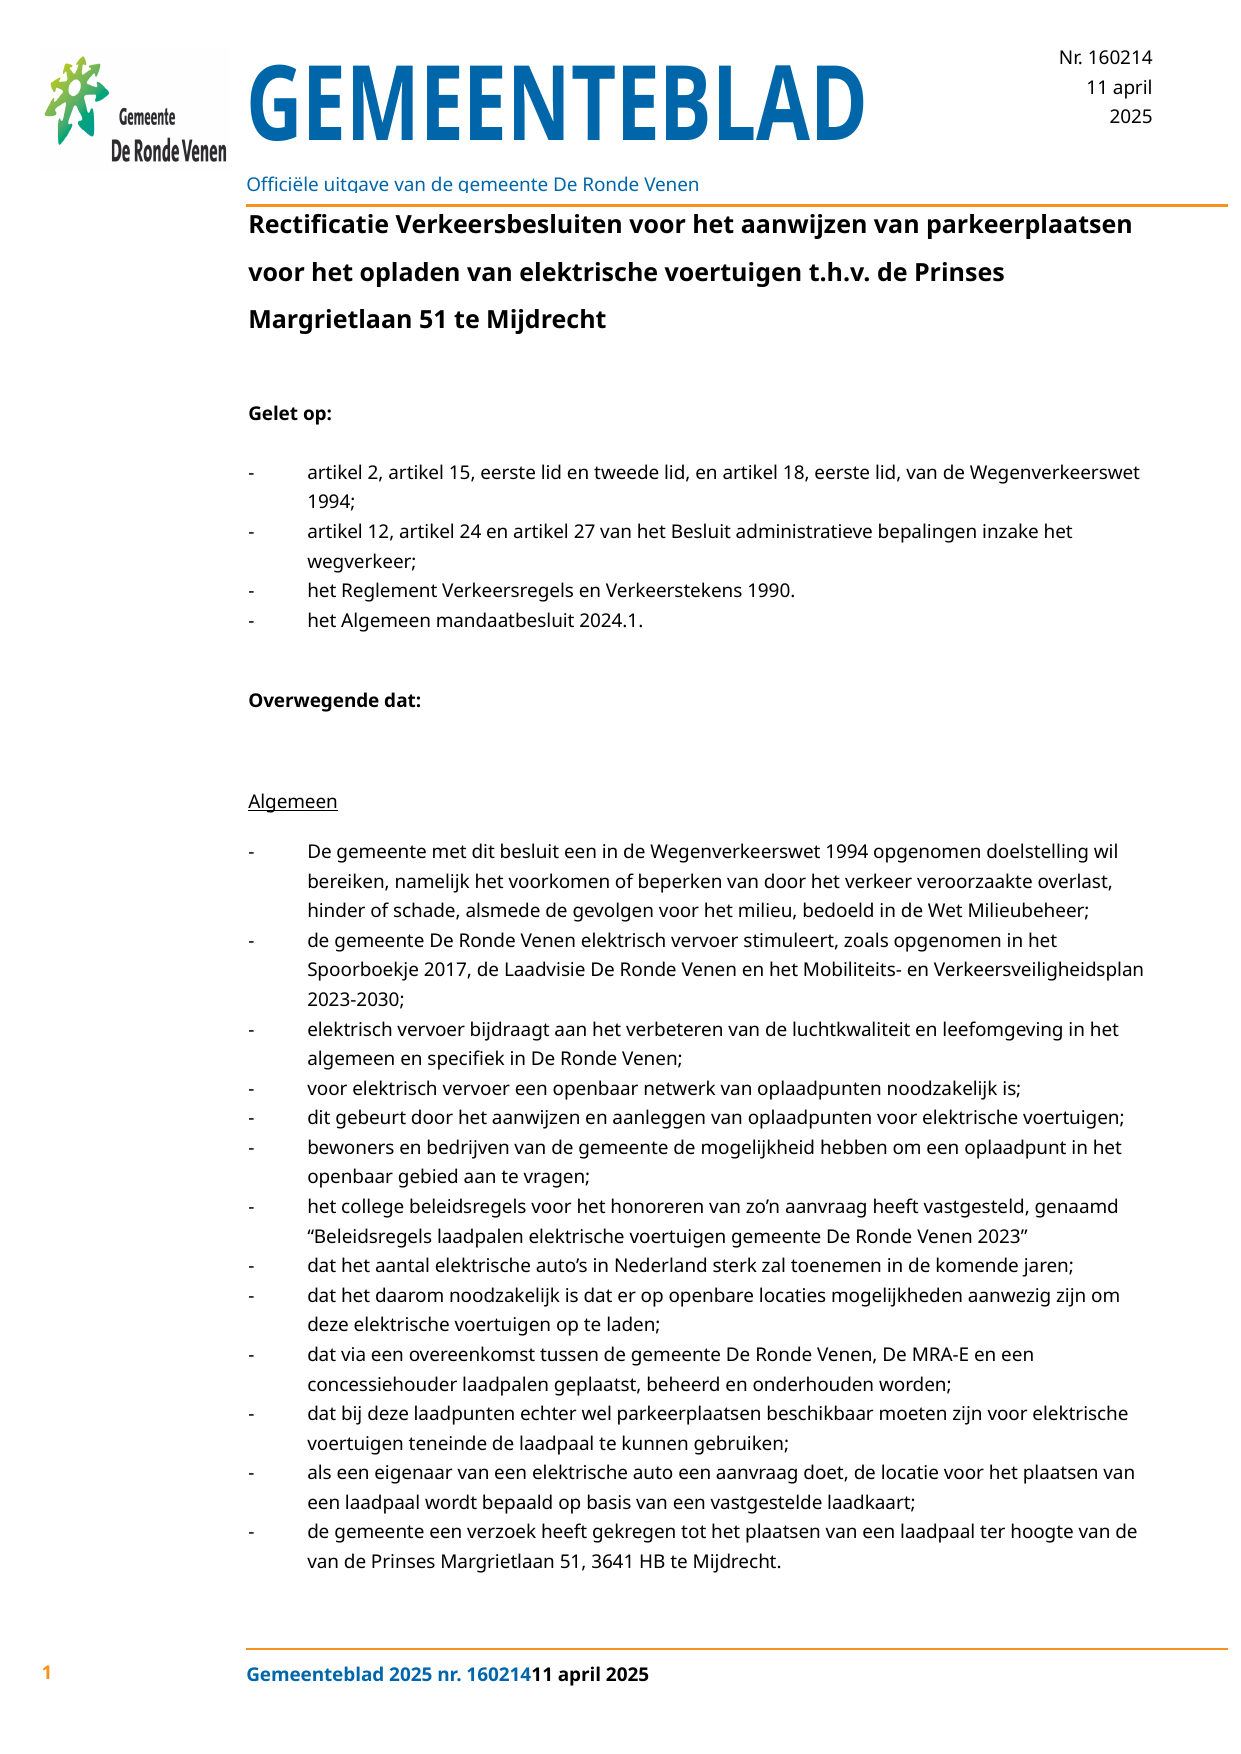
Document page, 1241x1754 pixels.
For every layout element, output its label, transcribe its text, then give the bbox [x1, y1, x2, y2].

text Overwegende dat: [248, 687, 1152, 713]
list De gemeente met dit besluit een in de Wegenverkeerswet 1994 opgenomen doelstelling wil bereiken, namelijk het voorkomen of beperken van door het verkeer veroorzaakte overlast, hinder of schade, alsmede de gevolgen voor het milieu, bedoeld in de Wet Milieubeheer; [248, 838, 1152, 923]
list dit gebeurt door het aanwijzen en aanleggen van oplaadpunten voor elektrische voertuigen; [248, 1104, 1152, 1130]
list de gemeente De Ronde Venen elektrisch vervoer stimuleert, zoals opgenomen in het Spoorboekje 2017, de Laadvisie De Ronde Venen en het Mobiliteits- en Verkeersveiligheidsplan 2023-2030; [248, 927, 1152, 1012]
list het Reglement Verkeersregels en Verkeerstekens 1990. [248, 577, 1152, 603]
list voor elektrisch vervoer een openbaar netwerk van oplaadpunten noodzakelijk is; [248, 1075, 1152, 1101]
text Rectificatie Verkeersbesluiten voor het aanwijzen van parkeerplaatsen voor het opladen van elektrische voertuigen t.h.v. de Prinses Margrietlaan 51 te Mijdrecht [248, 207, 1152, 336]
list dat via een overeenkomst tussen de gemeente De Ronde Venen, De MRA-E en een concessiehouder laadpalen geplaatst, beheerd en onderhouden worden; [248, 1341, 1152, 1396]
list bewoners en bedrijven van de gemeente de mogelijkheid hebben om een oplaadpunt in het openbaar gebied aan te vragen; [248, 1134, 1152, 1189]
picture [41, 47, 231, 172]
list als een eigenaar van een elektrische auto een aanvraag doet, de locatie voor het plaatsen van een laadpaal wordt bepaald op basis van een vastgestelde laadkaart; [248, 1459, 1152, 1515]
list artikel 12, artikel 24 en artikel 27 van het Besluit administratieve bepalingen inzake het wegverkeer; [248, 518, 1152, 573]
list dat bij deze laadpunten echter wel parkeerplaatsen beschikbaar moeten zijn voor elektrische voertuigen teneinde de laadpaal te kunnen gebruiken; [248, 1400, 1152, 1456]
list dat het daarom noodzakelijk is dat er op openbare locaties mogelijkheden aanwezig zijn om deze elektrische voertuigen op te laden; [248, 1282, 1152, 1337]
list artikel 2, artikel 15, eerste lid en tweede lid, en artikel 18, eerste lid, van de Wegenverkeerswet 1994; [248, 459, 1152, 514]
list elektrisch vervoer bijdraagt aan het verbeteren van de luchtkwaliteit en leefomgeving in het algemeen en specifiek in De Ronde Venen; [248, 1016, 1152, 1071]
list dat het aantal elektrische auto’s in Nederland sterk zal toenemen in de komende jaren; [248, 1252, 1152, 1278]
text Gelet op: [248, 400, 1152, 426]
text Algemeen [248, 788, 1152, 813]
list het Algemeen mandaatbesluit 2024.1. [248, 607, 1152, 633]
list het college beleidsregels voor het honoreren van zo’n aanvraag heeft vastgesteld, genaamd “Beleidsregels laadpalen elektrische voertuigen gemeente De Ronde Venen 2023” [248, 1193, 1152, 1248]
list de gemeente een verzoek heeft gekregen tot het plaatsen van een laadpaal ter hoogte van de van de Prinses Margrietlaan 51, 3641 HB te Mijdrecht. [248, 1519, 1152, 1574]
